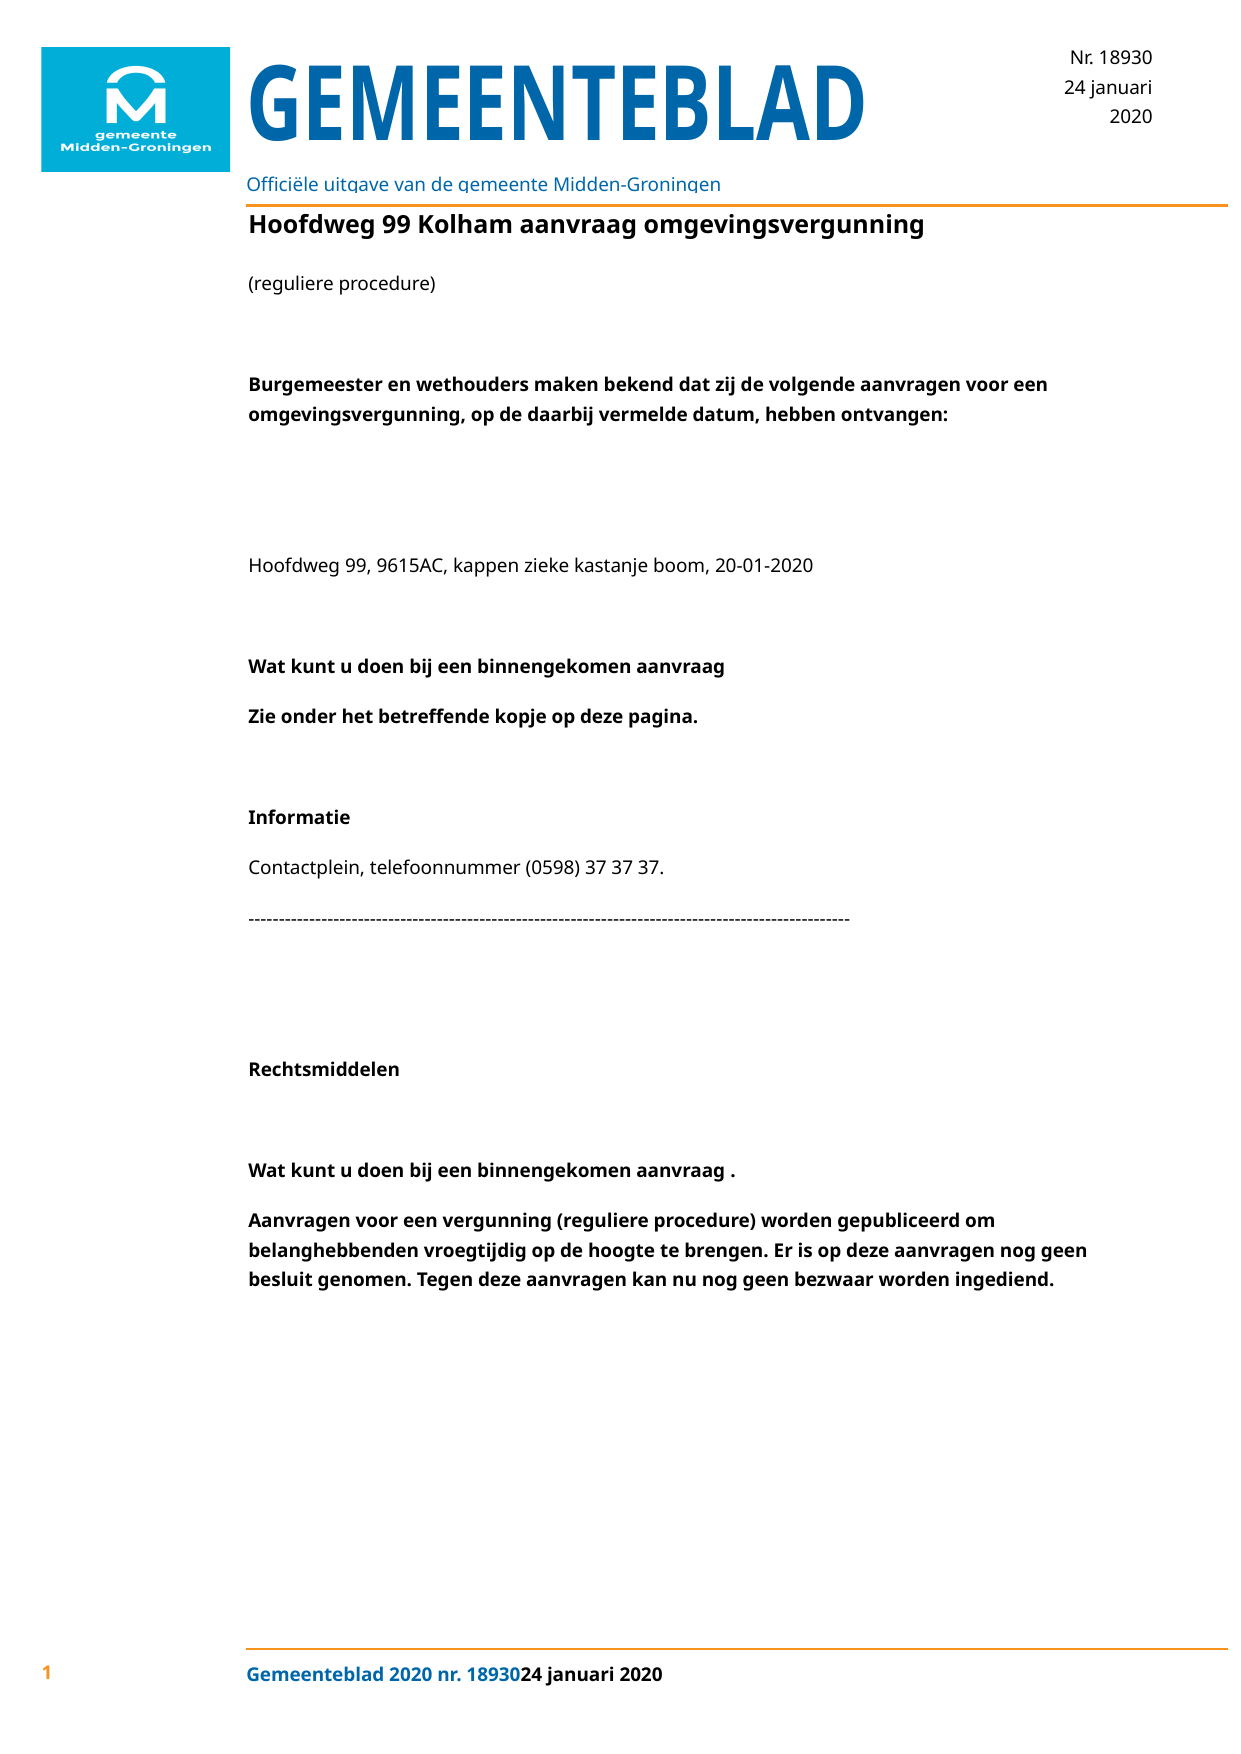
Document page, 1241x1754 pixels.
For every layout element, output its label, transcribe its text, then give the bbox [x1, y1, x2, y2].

text Zie onder het betreffende kopje op deze pagina. [248, 703, 1152, 729]
text Rechtsmiddelen [248, 1056, 1152, 1082]
text Hoofdweg 99 Kolham aanvraag omgevingsvergunning [248, 207, 1152, 241]
text Wat kunt u doen bij een binnengekomen aanvraag [248, 653, 1152, 678]
picture [108, 66, 164, 82]
text Wat kunt u doen bij een binnengekomen aanvraag . [248, 1157, 1152, 1183]
text --------------------------------------------------------------------------------------------------- [248, 905, 1152, 931]
picture [184, 146, 190, 153]
text Informatie [248, 804, 1152, 830]
text Hoofdweg 99, 9615AC, kappen zieke kastanje boom, 20-01-2020 [248, 552, 1152, 578]
text Contactplein, telefoonnummer (0598) 37 37 37. [248, 854, 1152, 880]
picture [107, 89, 165, 122]
text Burgemeester en wethouders maken bekend dat zij de volgende aanvragen voor een omgevingsvergunning, op de daarbij vermelde datum, hebben ontvangen: [248, 371, 1152, 426]
text (reguliere procedure) [248, 270, 1152, 296]
text Aanvragen voor een vergunning (reguliere procedure) worden gepubliceerd om belanghebbenden vroegtijdig op de hoogte te brengen. Er is op deze aanvragen nog geen besluit genomen. Tegen deze aanvragen kan nu nog geen bezwaar worden ingediend. [248, 1207, 1152, 1292]
